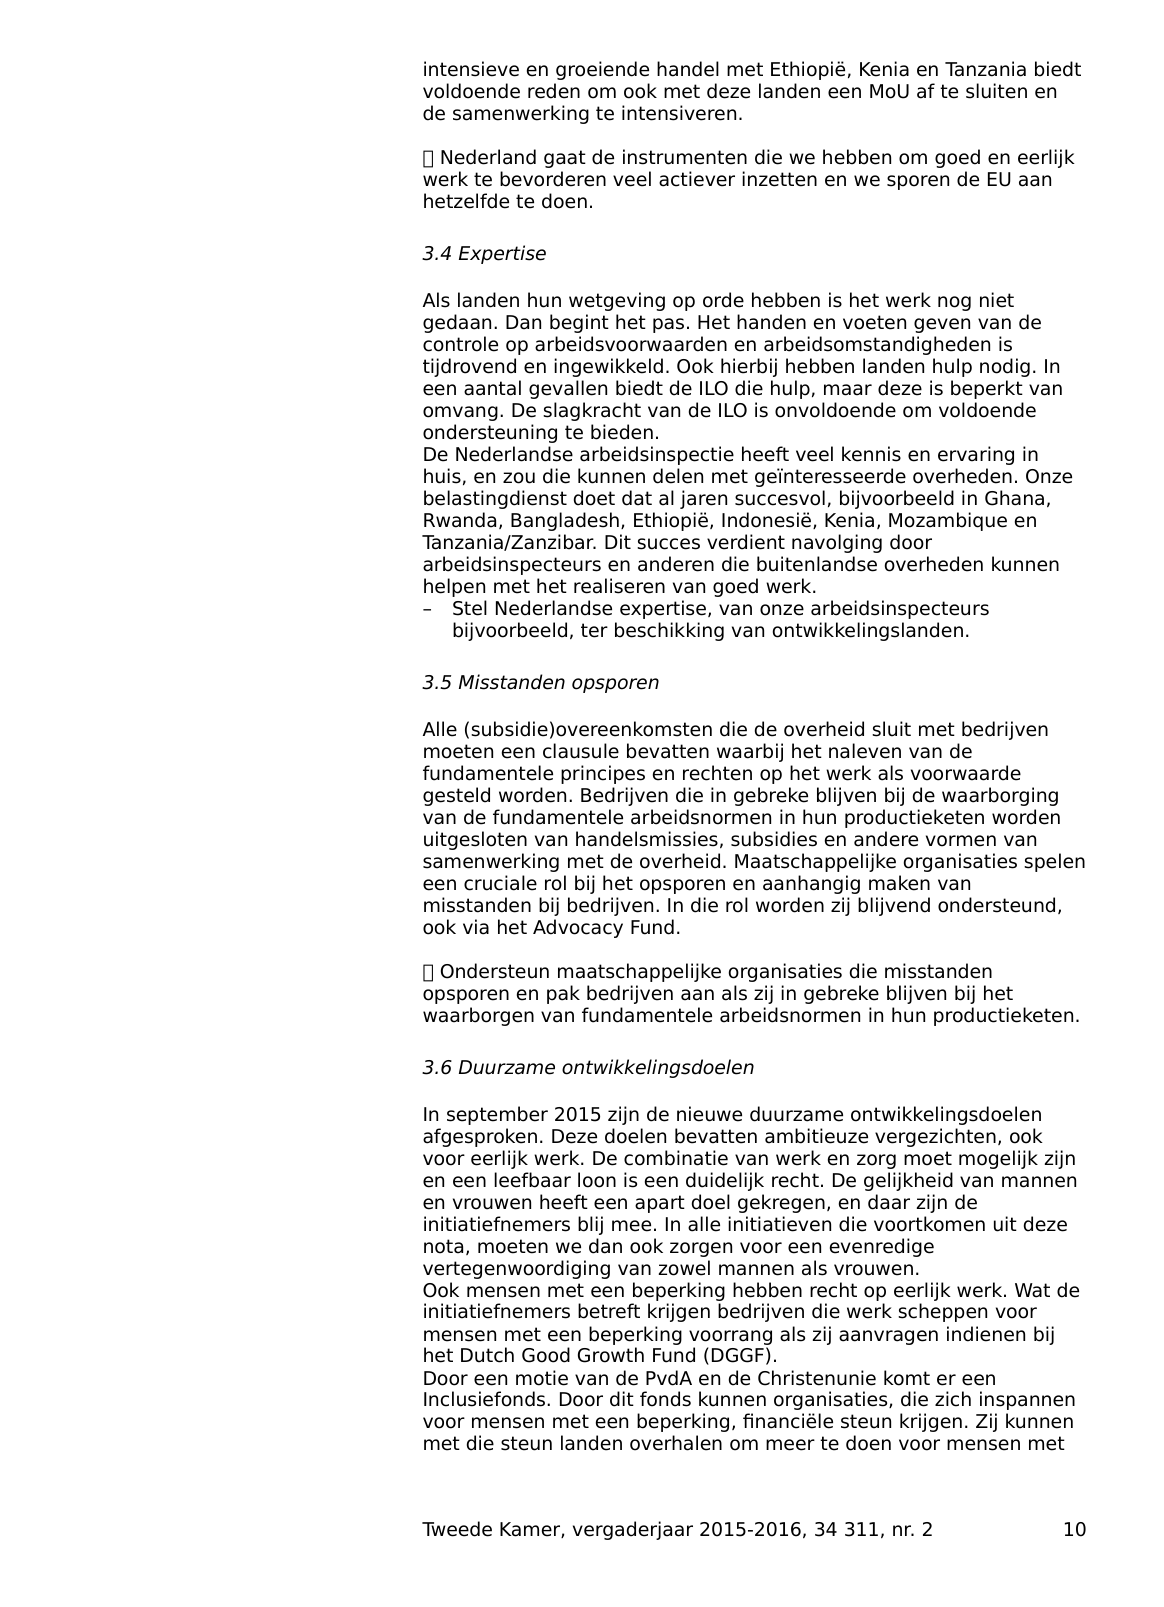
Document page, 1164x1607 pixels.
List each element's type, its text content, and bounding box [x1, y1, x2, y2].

text  Nederland gaat de instrumenten die we hebben om goed en eerlijk werk te bevorderen veel actiever inzetten en we sporen de EU aan hetzelfde te doen. [422, 147, 1087, 213]
text Ook mensen met een beperking hebben recht op eerlijk werk. Wat de initiatiefnemers betreft krijgen bedrijven die werk scheppen voor mensen met een beperking voorrang als zij aanvragen indienen bij het Dutch Good Growth Fund (DGGF). [422, 1279, 1087, 1367]
text Als landen hun wetgeving op orde hebben is het werk nog niet gedaan. Dan begint het pas. Het handen en voeten geven van de controle op arbeidsvoorwaarden en arbeidsomstandigheden is tijdrovend en ingewikkeld. Ook hierbij hebben landen hulp nodig. In een aantal gevallen biedt de ILO die hulp, maar deze is beperkt van omvang. De slagkracht van de ILO is onvoldoende om voldoende ondersteuning te bieden. [422, 290, 1087, 444]
text Door een motie van de PvdA en de Christenunie komt er een Inclusiefonds. Door dit fonds kunnen organisaties, die zich inspannen voor mensen met een beperking, financiële steun krijgen. Zij kunnen met die steun landen overhalen om meer te doen voor mensen met [422, 1367, 1087, 1455]
text intensieve en groeiende handel met Ethiopië, Kenia en Tanzania biedt voldoende reden om ook met deze landen een MoU af te sluiten en de samenwerking te intensiveren. [422, 59, 1087, 125]
subtitle 3.5 Misstanden opsporen [422, 672, 1087, 694]
subtitle 3.4 Expertise [422, 243, 1087, 265]
text – Stel Nederlandse expertise, van onze arbeidsinspecteurs bijvoorbeeld, ter beschikking van ontwikkelingslanden. [422, 598, 1087, 642]
text  Ondersteun maatschappelijke organisaties die misstanden opsporen en pak bedrijven aan als zij in gebreke blijven bij het waarborgen van fundamentele arbeidsnormen in hun productieketen. [422, 961, 1087, 1027]
text In september 2015 zijn de nieuwe duurzame ontwikkelingsdoelen afgesproken. Deze doelen bevatten ambitieuze vergezichten, ook voor eerlijk werk. De combinatie van werk en zorg moet mogelijk zijn en een leefbaar loon is een duidelijk recht. De gelijkheid van mannen en vrouwen heeft een apart doel gekregen, en daar zijn de initiatiefnemers blij mee. In alle initiatieven die voortkomen uit deze nota, moeten we dan ook zorgen voor een evenredige vertegenwoordiging van zowel mannen als vrouwen. [422, 1104, 1087, 1279]
text Alle (subsidie)overeenkomsten die de overheid sluit met bedrijven moeten een clausule bevatten waarbij het naleven van de fundamentele principes en rechten op het werk als voorwaarde gesteld worden. Bedrijven die in gebreke blijven bij de waarborging van de fundamentele arbeidsnormen in hun productieketen worden uitgesloten van handelsmissies, subsidies en andere vormen van samenwerking met de overheid. Maatschappelijke organisaties spelen een cruciale rol bij het opsporen en aanhangig maken van misstanden bij bedrijven. In die rol worden zij blijvend ondersteund, ook via het Advocacy Fund. [422, 719, 1087, 938]
text De Nederlandse arbeidsinspectie heeft veel kennis en ervaring in huis, en zou die kunnen delen met geïnteresseerde overheden. Onze belastingdienst doet dat al jaren succesvol, bijvoorbeeld in Ghana, Rwanda, Bangladesh, Ethiopië, Indonesië, Kenia, Mozambique en Tanzania/Zanzibar. Dit succes verdient navolging door arbeidsinspecteurs en anderen die buitenlandse overheden kunnen helpen met het realiseren van goed werk. [422, 444, 1087, 598]
subtitle 3.6 Duurzame ontwikkelingsdoelen [422, 1057, 1087, 1079]
